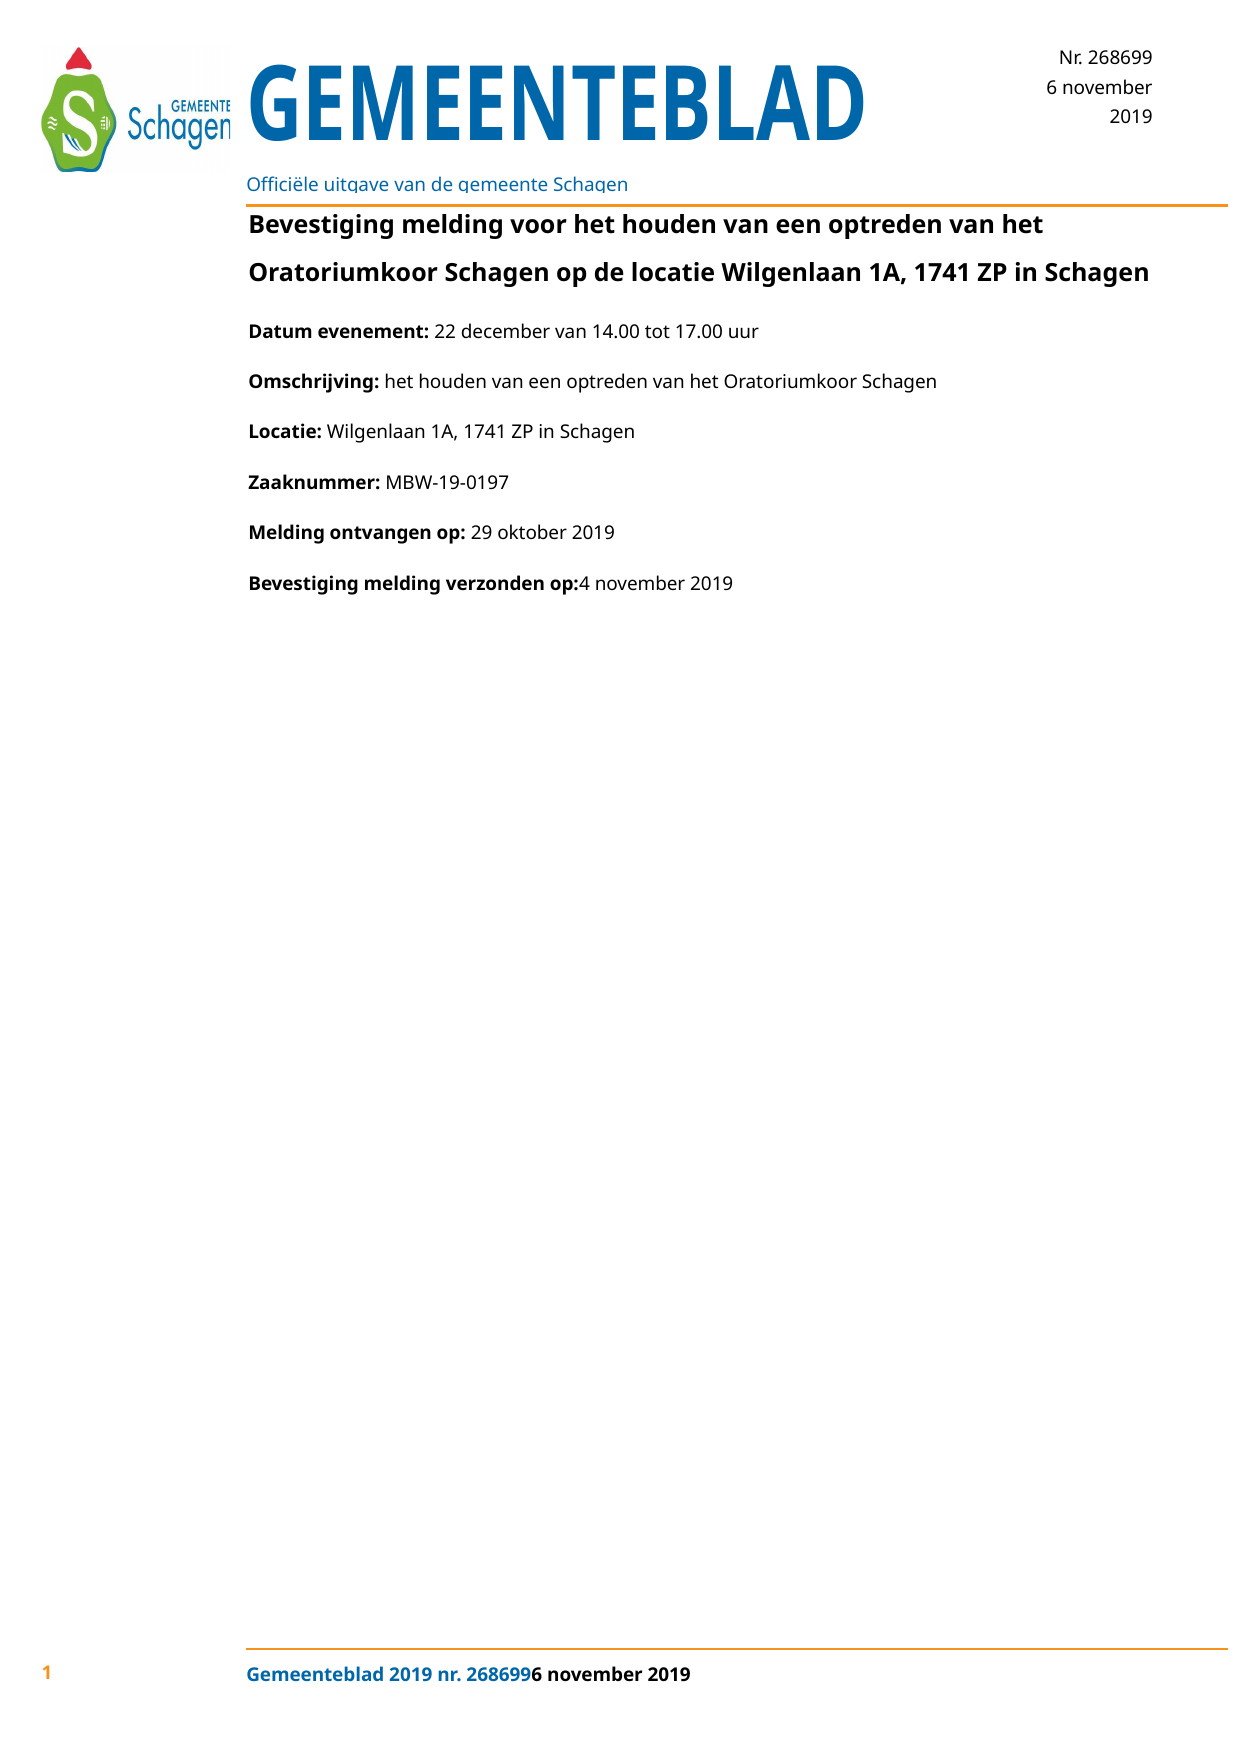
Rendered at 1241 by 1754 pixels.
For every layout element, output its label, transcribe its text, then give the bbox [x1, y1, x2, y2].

text Omschrijving: het houden van een optreden van het Oratoriumkoor Schagen [248, 368, 1152, 394]
text Bevestiging melding verzonden op:4 november 2019 [248, 570, 1152, 596]
picture [41, 47, 231, 172]
text Locatie: Wilgenlaan 1A, 1741 ZP in Schagen [248, 419, 1152, 444]
text Bevestiging melding voor het houden van een optreden van het Oratoriumkoor Schagen op de locatie Wilgenlaan 1A, 1741 ZP in Schagen [248, 207, 1152, 288]
text Melding ontvangen op: 29 oktober 2019 [248, 519, 1152, 545]
text Zaaknummer: MBW-19-0197 [248, 469, 1152, 495]
text Datum evenement: 22 december van 14.00 tot 17.00 uur [248, 318, 1152, 344]
